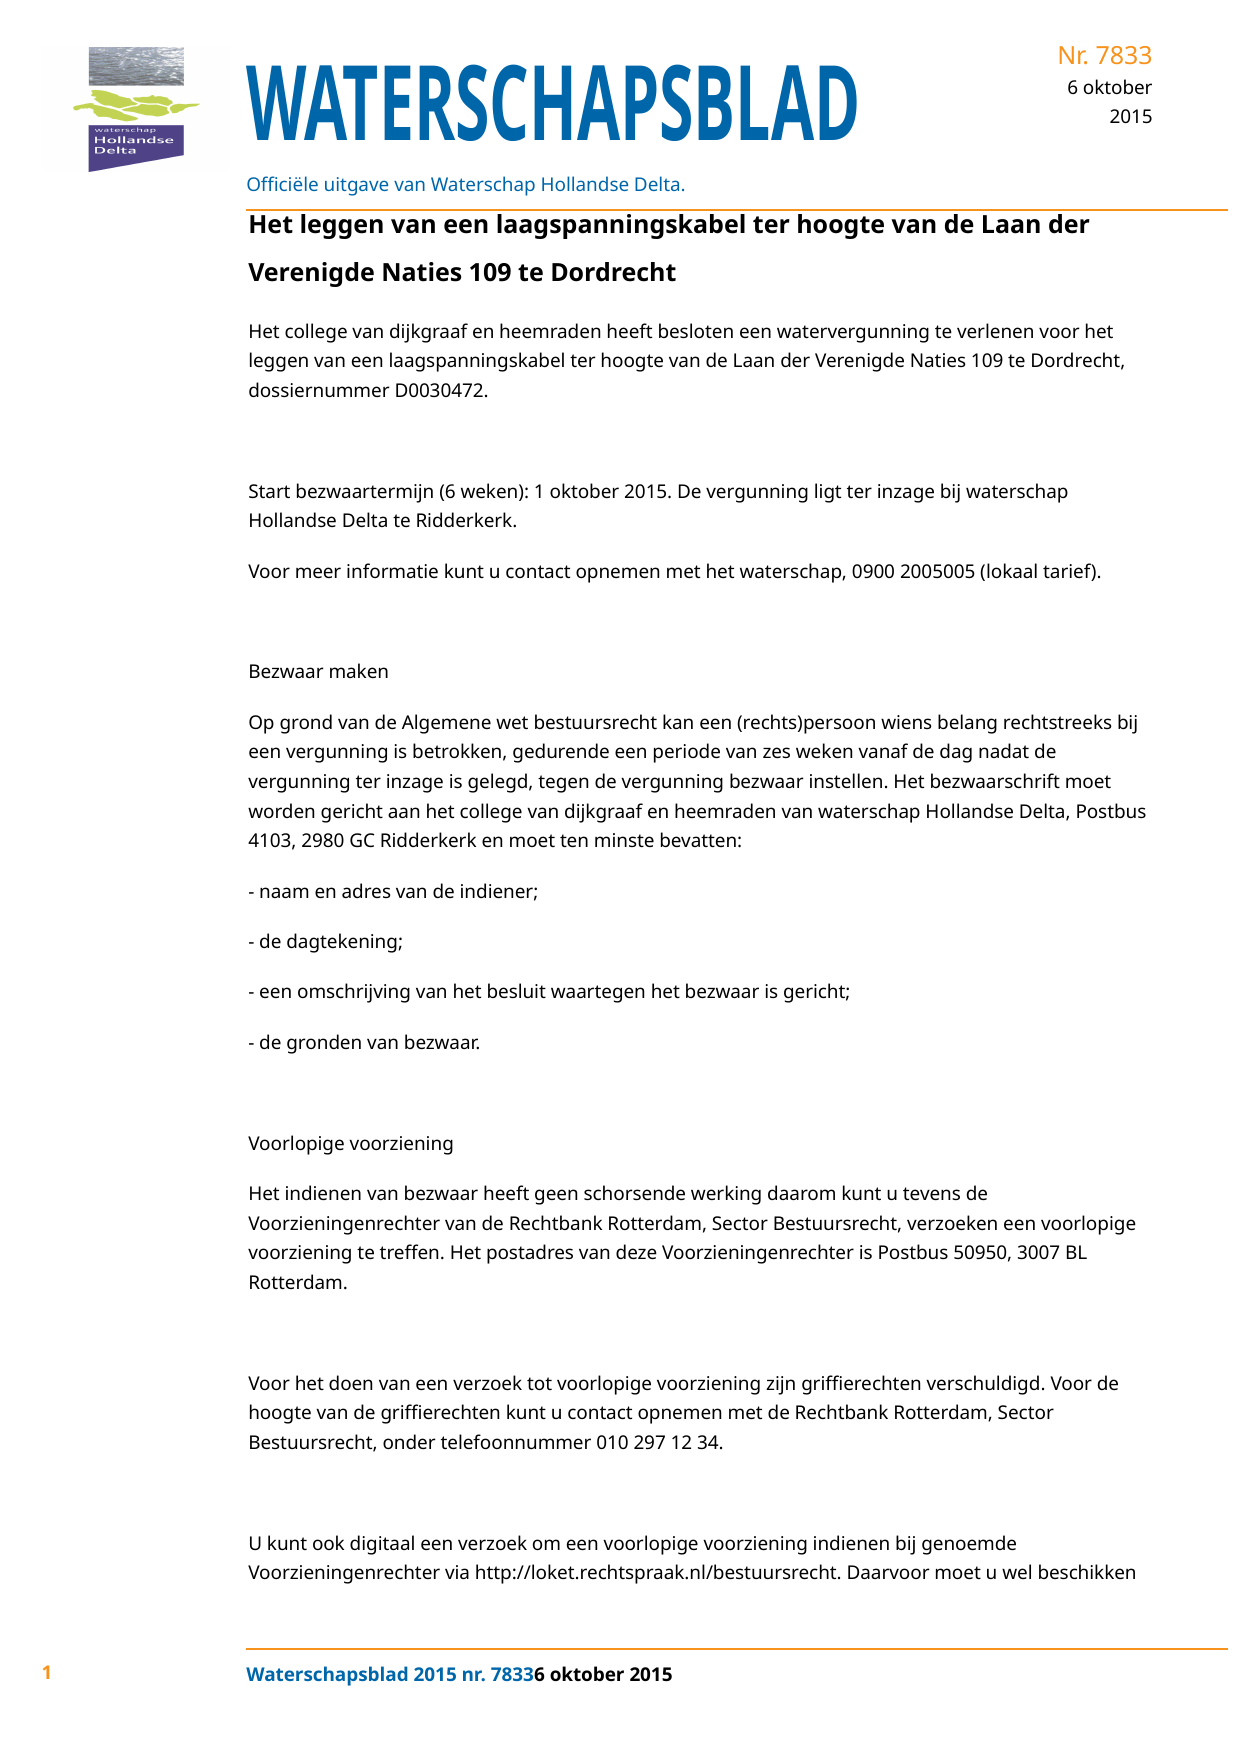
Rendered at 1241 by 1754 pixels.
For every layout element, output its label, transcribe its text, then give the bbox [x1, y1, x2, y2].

text Bezwaar maken [248, 659, 1152, 684]
picture [41, 47, 231, 172]
text - een omschrijving van het besluit waartegen het bezwaar is gericht; [248, 979, 1152, 1004]
text U kunt ook digitaal een verzoek om een voorlopige voorziening indienen bij genoemde Voorzieningenrechter via http://loket.rechtspraak.nl/bestuursrecht. Daarvoor moet u wel beschikken [248, 1530, 1152, 1585]
text Het leggen van een laagspanningskabel ter hoogte van de Laan der Verenigde Naties 109 te Dordrecht [248, 211, 1152, 288]
text Het indienen van bezwaar heeft geen schorsende werking daarom kunt u tevens de Voorzieningenrechter van de Rechtbank Rotterdam, Sector Bestuursrecht, verzoeken een voorlopige voorziening te treffen. Het postadres van deze Voorzieningenrechter is Postbus 50950, 3007 BL Rotterdam. [248, 1180, 1152, 1295]
text Voor meer informatie kunt u contact opnemen met het waterschap, 0900 2005005 (lokaal tarief). [248, 558, 1152, 584]
text Voor het doen van een verzoek tot voorlopige voorziening zijn griffierechten verschuldigd. Voor de hoogte van de griffierechten kunt u contact opnemen met de Rechtbank Rotterdam, Sector Bestuursrecht, onder telefoonnummer 010 297 12 34. [248, 1370, 1152, 1455]
text - de gronden van bezwaar. [248, 1029, 1152, 1055]
text Op grond van de Algemene wet bestuursrecht kan een (rechts)persoon wiens belang rechtstreeks bij een vergunning is betrokken, gedurende een periode van zes weken vanaf de dag nadat de vergunning ter inzage is gelegd, tegen de vergunning bezwaar instellen. Het bezwaarschrift moet worden gericht aan het college van dijkgraaf en heemraden van waterschap Hollandse Delta, Postbus 4103, 2980 GC Ridderkerk en moet ten minste bevatten: [248, 709, 1152, 853]
text Het college van dijkgraaf en heemraden heeft besloten een watervergunning te verlenen voor het leggen van een laagspanningskabel ter hoogte van de Laan der Verenigde Naties 109 te Dordrecht, dossiernummer D0030472. [248, 318, 1152, 403]
text - de dagtekening; [248, 928, 1152, 954]
text Start bezwaartermijn (6 weken): 1 oktober 2015. De vergunning ligt ter inzage bij waterschap Hollandse Delta te Ridderkerk. [248, 478, 1152, 533]
text Voorlopige voorziening [248, 1130, 1152, 1156]
text - naam en adres van de indiener; [248, 878, 1152, 904]
